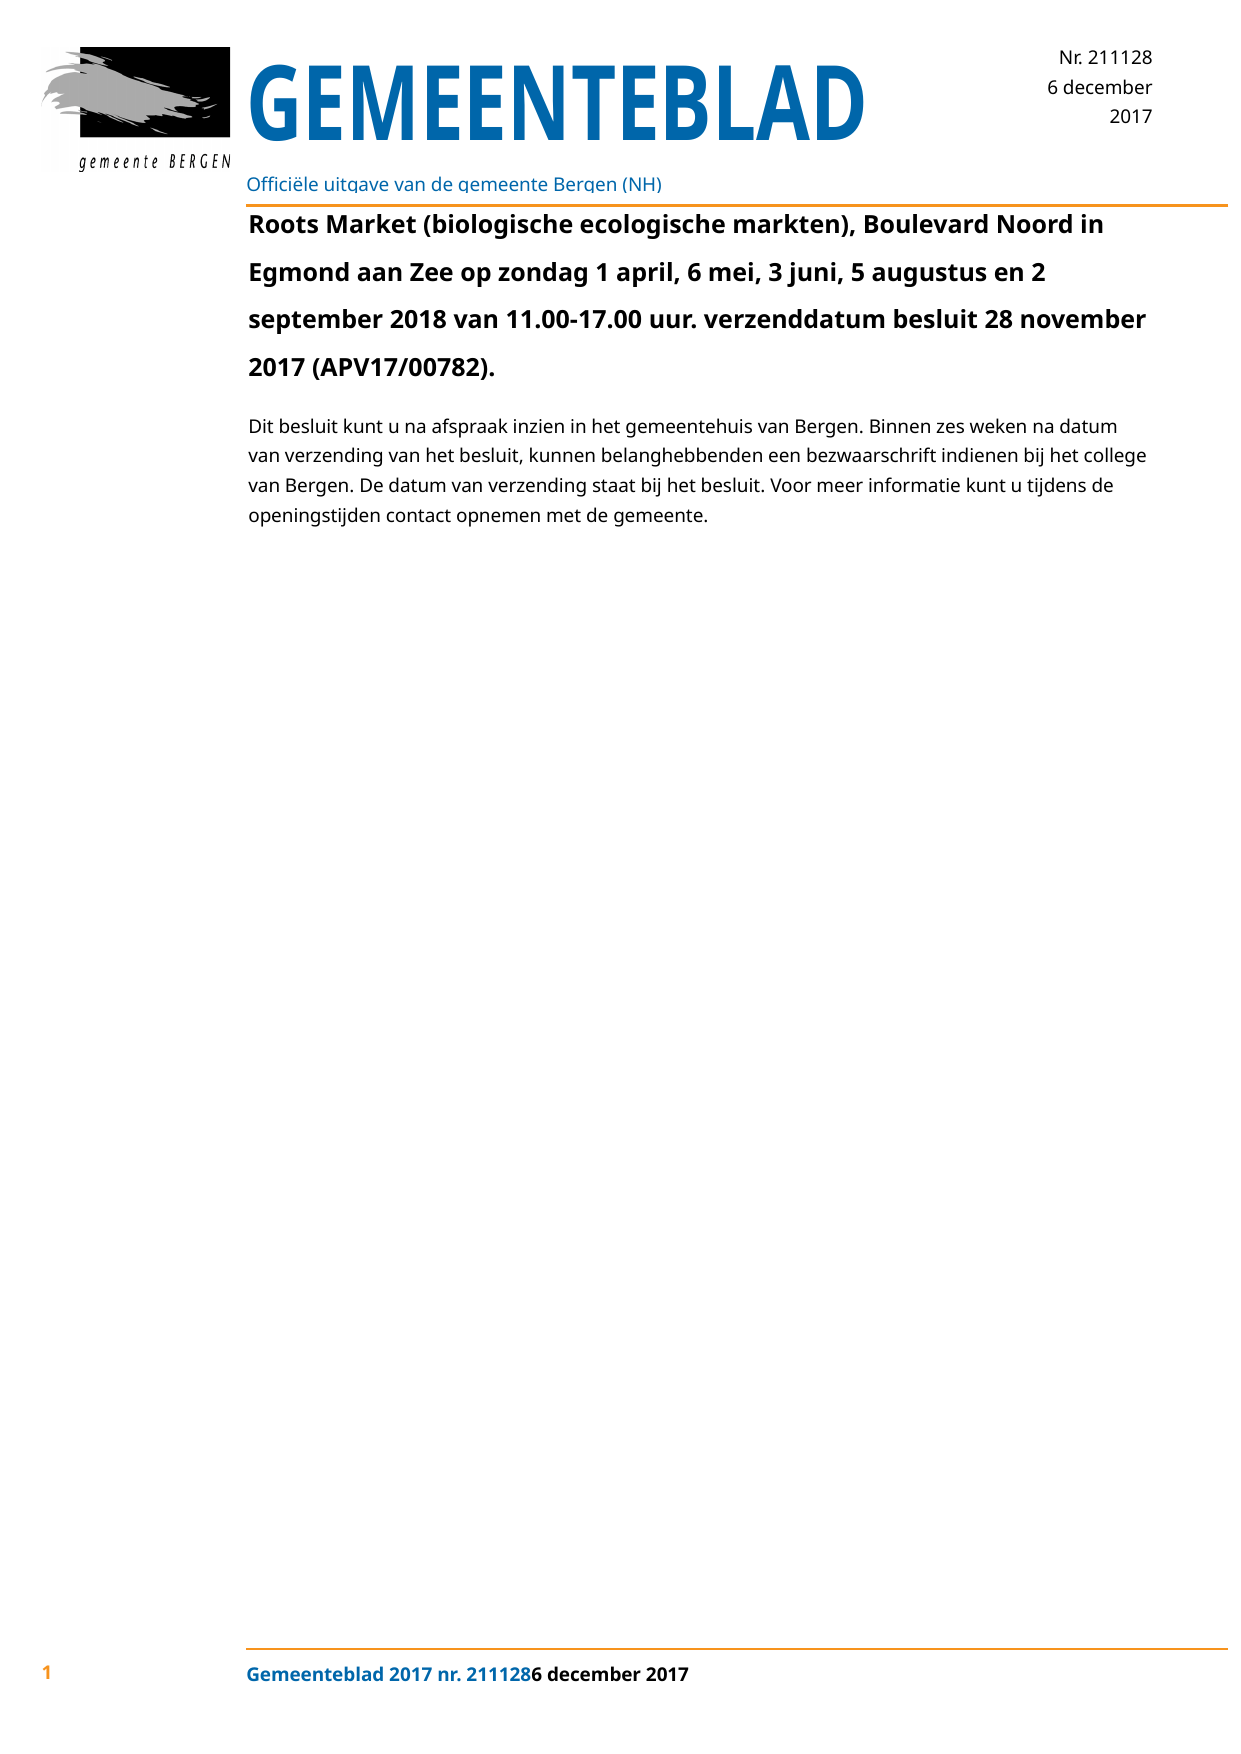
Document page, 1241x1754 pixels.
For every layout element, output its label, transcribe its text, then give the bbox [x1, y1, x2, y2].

text Roots Market (biologische ecologische markten), Boulevard Noord in Egmond aan Zee op zondag 1 april, 6 mei, 3 juni, 5 augustus en 2 september 2018 van 11.00-17.00 uur. verzenddatum besluit 28 november 2017 (APV17/00782). [248, 207, 1152, 384]
text Dit besluit kunt u na afspraak inzien in het gemeentehuis van Bergen. Binnen zes weken na datum van verzending van het besluit, kunnen belanghebbenden een bezwaarschrift indienen bij het college van Bergen. De datum van verzending staat bij het besluit. Voor meer informatie kunt u tijdens de openingstijden contact opnemen met de gemeente. [248, 413, 1152, 528]
picture [41, 47, 231, 172]
